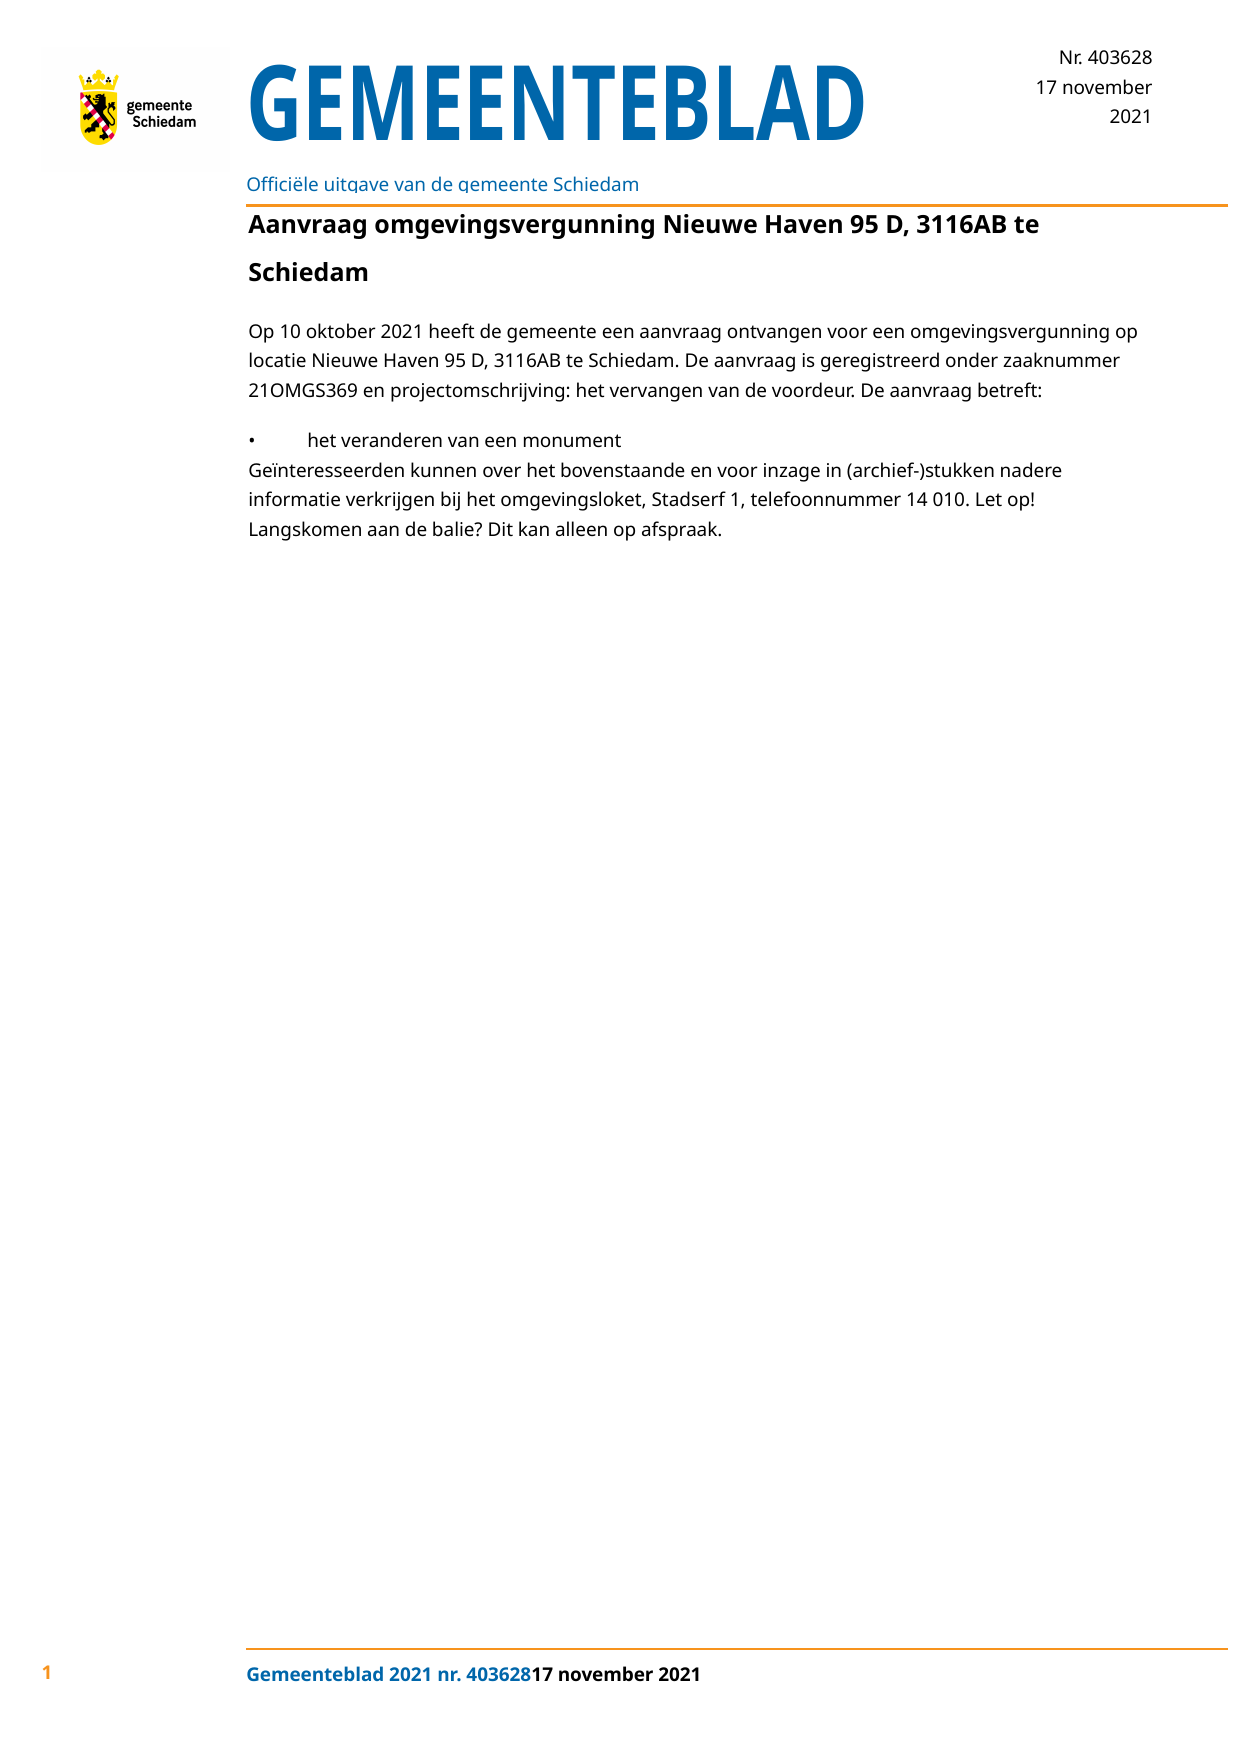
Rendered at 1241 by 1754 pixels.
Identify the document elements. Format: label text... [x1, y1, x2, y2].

text Geïnteresseerden kunnen over het bovenstaande en voor inzage in (archief-)stukken nadere informatie verkrijgen bij het omgevingsloket, Stadserf 1, telefoonnummer 14 010. Let op! Langskomen aan de balie? Dit kan alleen op afspraak. [248, 457, 1152, 542]
list het veranderen van een monument [248, 427, 1152, 453]
text Aanvraag omgevingsvergunning Nieuwe Haven 95 D, 3116AB te Schiedam [248, 207, 1152, 288]
picture [41, 47, 231, 172]
text Op 10 oktober 2021 heeft de gemeente een aanvraag ontvangen voor een omgevingsvergunning op locatie Nieuwe Haven 95 D, 3116AB te Schiedam. De aanvraag is geregistreerd onder zaaknummer 21OMGS369 en projectomschrijving: het vervangen van de voordeur. De aanvraag betreft: [248, 318, 1152, 403]
